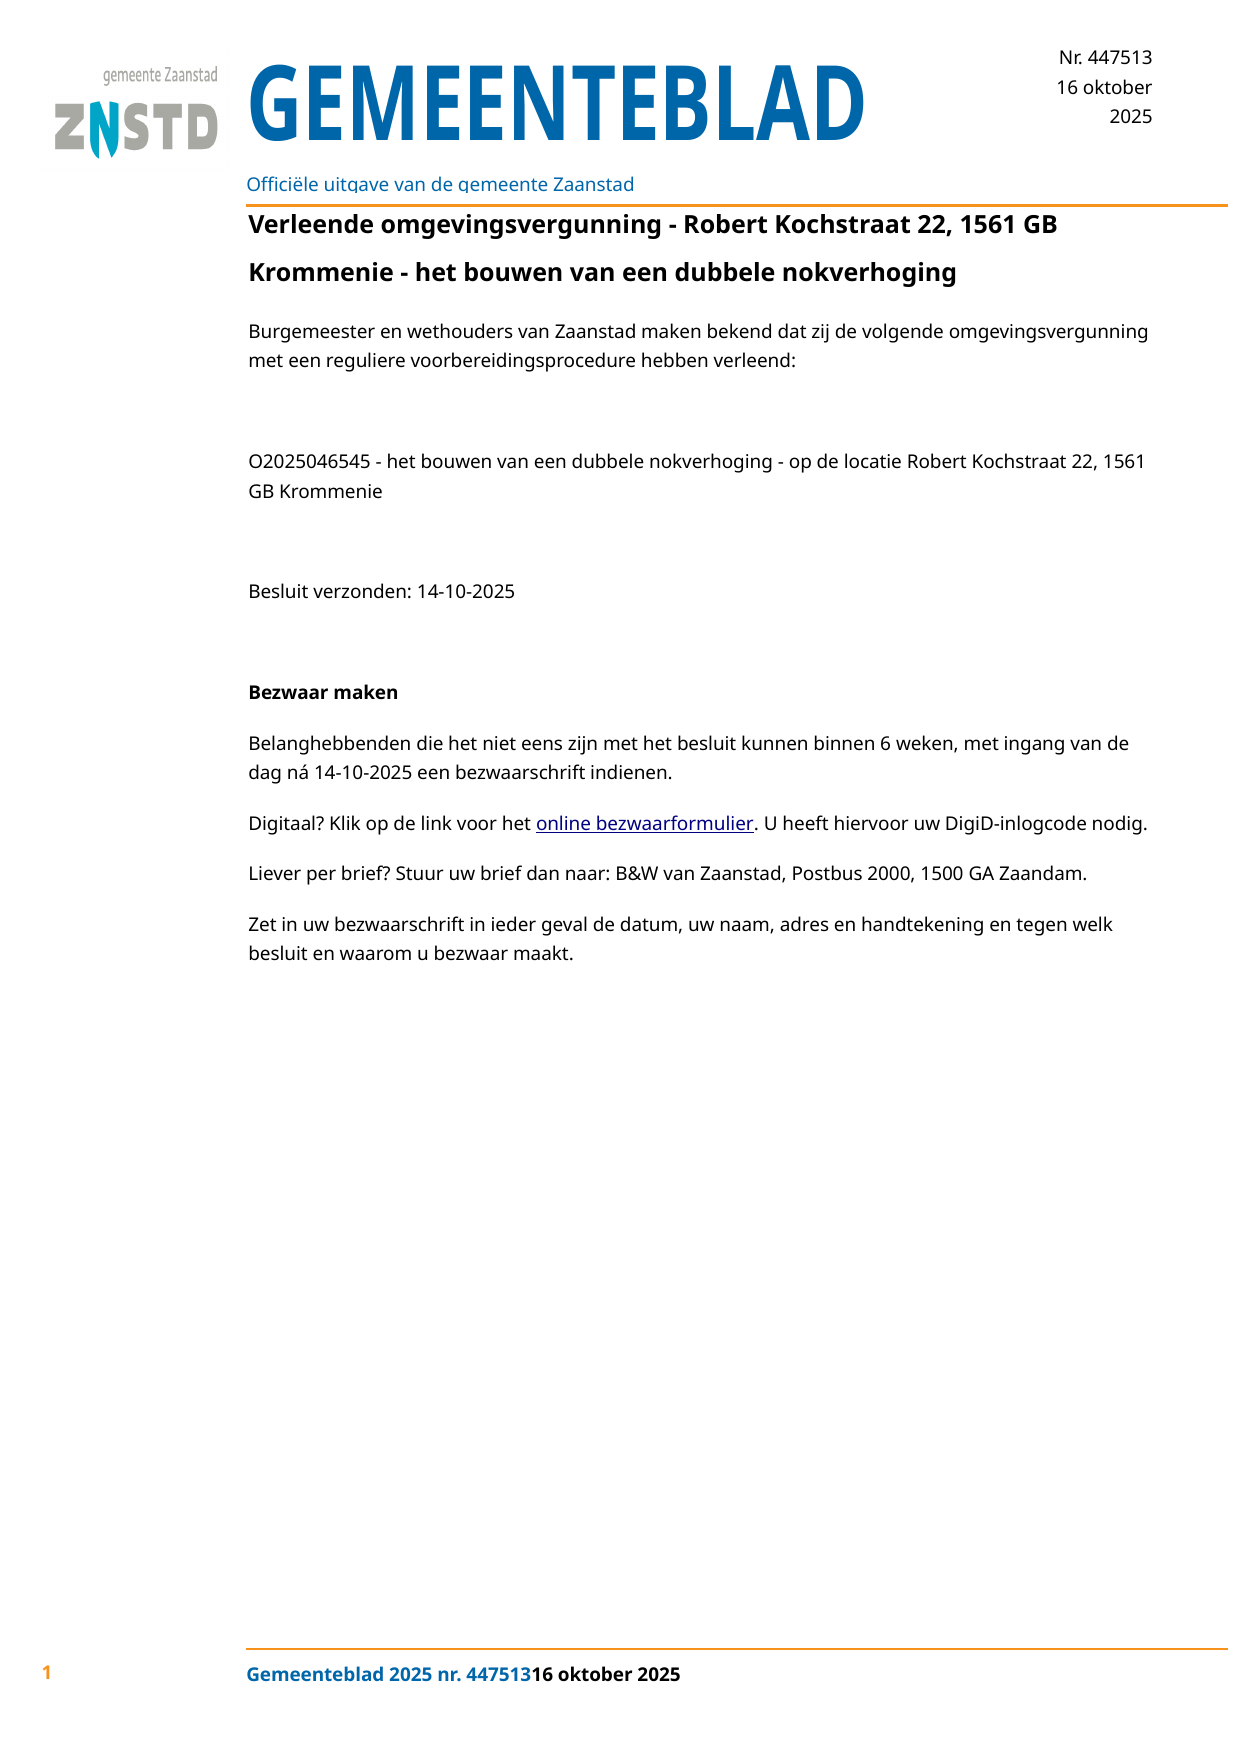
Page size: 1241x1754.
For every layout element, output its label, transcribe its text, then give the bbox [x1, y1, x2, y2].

text Belanghebbenden die het niet eens zijn met het besluit kunnen binnen 6 weken, met ingang van de dag ná 14-10-2025 een bezwaarschrift indienen. [248, 730, 1152, 785]
picture [41, 47, 231, 172]
text Burgemeester en wethouders van Zaanstad maken bekend dat zij de volgende omgevingsvergunning met een reguliere voorbereidingsprocedure hebben verleend: [248, 318, 1152, 373]
text Zet in uw bezwaarschrift in ieder geval de datum, uw naam, adres en handtekening en tegen welk besluit en waarom u bezwaar maakt. [248, 911, 1152, 966]
text Liever per brief? Stuur uw brief dan naar: B&W van Zaanstad, Postbus 2000, 1500 GA Zaandam. [248, 860, 1152, 886]
text Besluit verzonden: 14-10-2025 [248, 579, 1152, 604]
text O2025046545 - het bouwen van een dubbele nokverhoging - op de locatie Robert Kochstraat 22, 1561 GB Krommenie [248, 448, 1152, 504]
text Digitaal? Klik op de link voor het online bezwaarformulier. U heeft hiervoor uw DigiD-inlogcode nodig. [248, 810, 1152, 836]
text Verleende omgevingsvergunning - Robert Kochstraat 22, 1561 GB Krommenie - het bouwen van een dubbele nokverhoging [248, 207, 1152, 288]
text Bezwaar maken [248, 679, 1152, 705]
